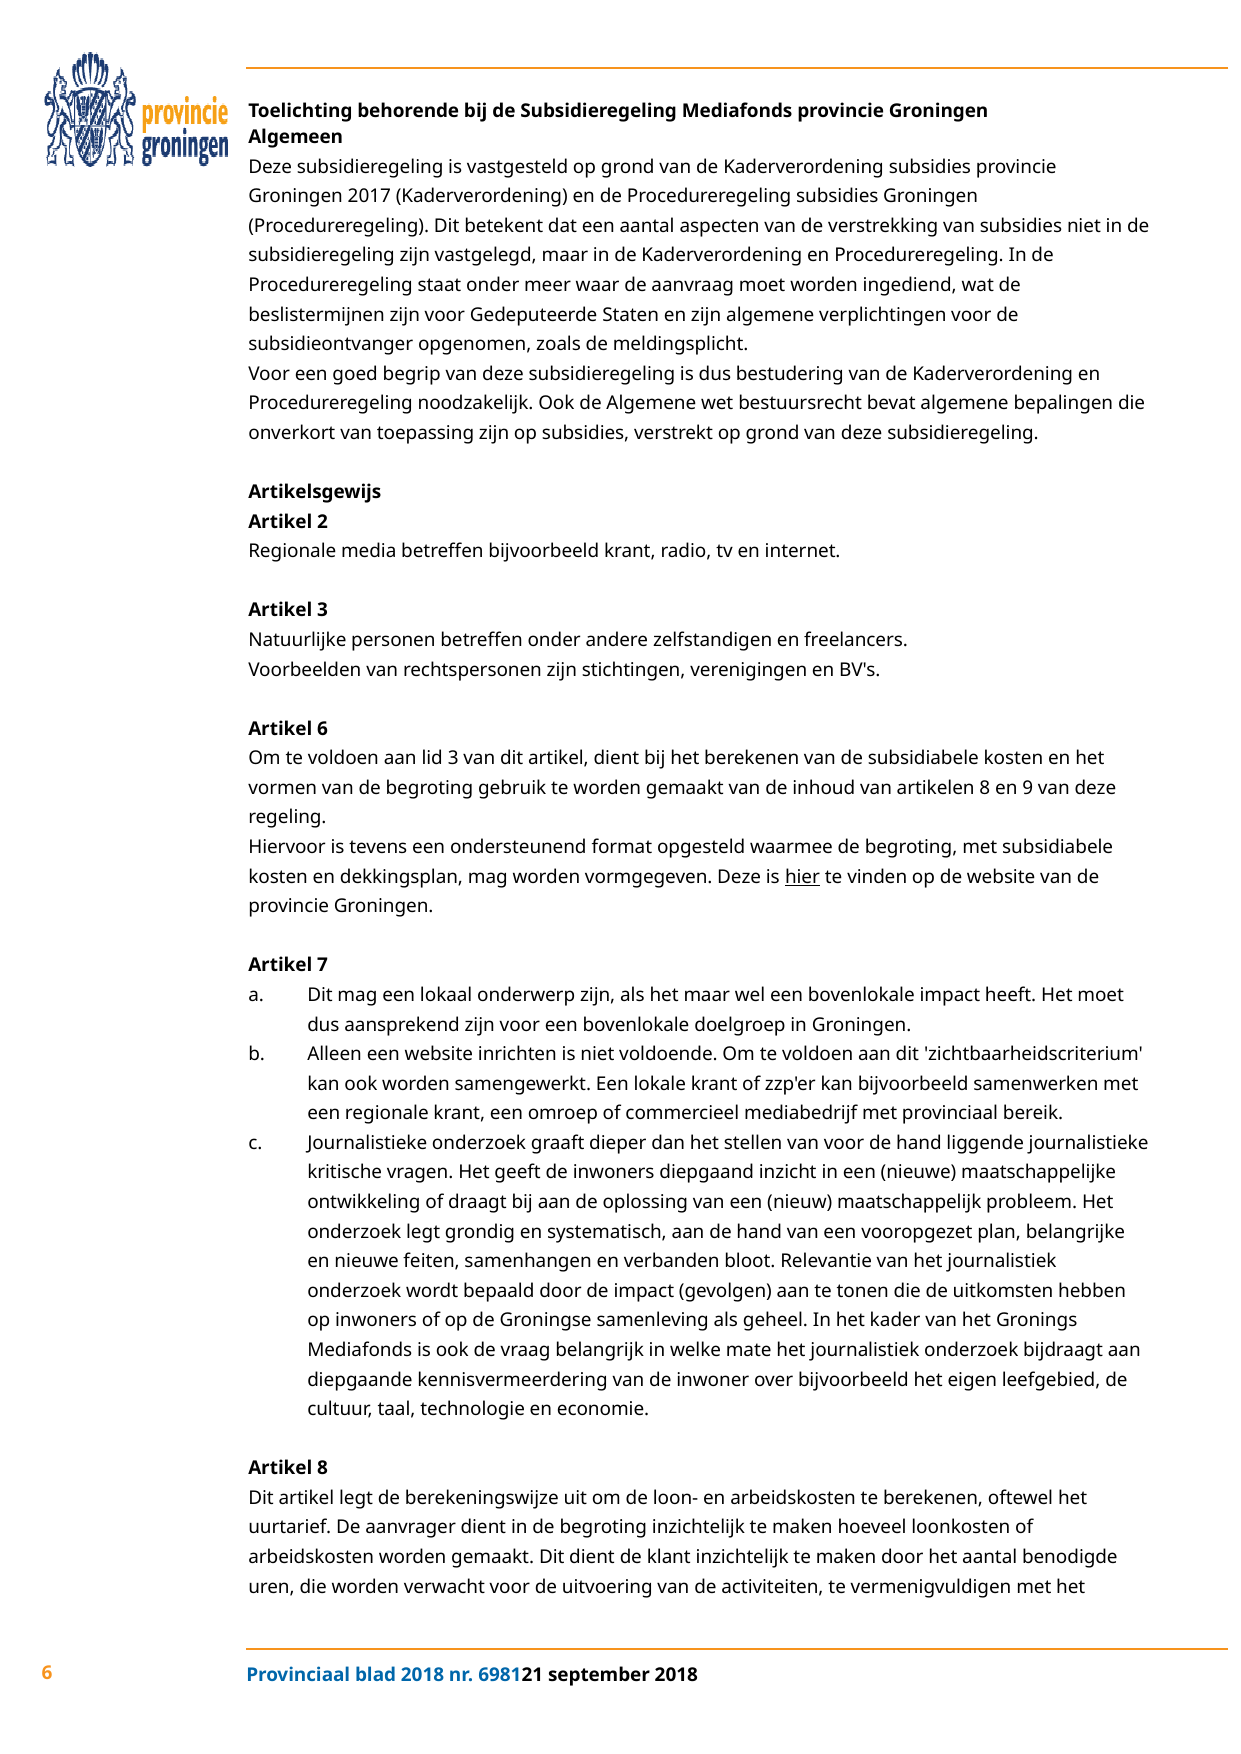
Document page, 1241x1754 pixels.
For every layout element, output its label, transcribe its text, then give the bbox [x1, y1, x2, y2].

text Om te voldoen aan lid 3 van dit artikel, dient bij het berekenen van de subsidiabele kosten en het vormen van de begroting gebruik te worden gemaakt van de inhoud van artikelen 8 en 9 van deze regeling. [248, 744, 1152, 829]
text Artikel 8 [248, 1454, 1152, 1480]
text Toelichting behorende bij de Subsidieregeling Mediafonds provincie Groningen [248, 95, 1152, 123]
text Artikel 3 [248, 597, 1152, 622]
text Regionale media betreffen bijvoorbeeld krant, radio, tv en internet. [248, 537, 1152, 563]
list Journalistieke onderzoek graaft dieper dan het stellen van voor de hand liggende journalistieke kritische vragen. Het geeft de inwoners diepgaand inzicht in een (nieuwe) maatschappelijke ontwikkeling of draagt bij aan de oplossing van een (nieuw) maatschappelijk probleem. Het onderzoek legt grondig en systematisch, aan de hand van een vooropgezet plan, belangrijke en nieuwe feiten, samenhangen en verbanden bloot. Relevantie van het journalistiek onderzoek wordt bepaald door de impact (gevolgen) aan te tonen die de uitkomsten hebben op inwoners of op de Groningse samenleving als geheel. In het kader van het Gronings Mediafonds is ook de vraag belangrijk in welke mate het journalistiek onderzoek bijdraagt aan diepgaande kennisvermeerdering van de inwoner over bijvoorbeeld het eigen leefgebied, de cultuur, taal, technologie en economie. [248, 1129, 1152, 1421]
text Artikelsgewijs [248, 478, 1152, 504]
text Dit artikel legt de berekeningswijze uit om de loon- en arbeidskosten te berekenen, oftewel het uurtarief. De aanvrager dient in de begroting inzichtelijk te maken hoeveel loonkosten of arbeidskosten worden gemaakt. Dit dient de klant inzichtelijk te maken door het aantal benodigde uren, die worden verwacht voor de uitvoering van de activiteiten, te vermenigvuldigen met het [248, 1484, 1152, 1599]
text Voorbeelden van rechtspersonen zijn stichtingen, verenigingen en BV's. [248, 656, 1152, 682]
list Dit mag een lokaal onderwerp zijn, als het maar wel een bovenlokale impact heeft. Het moet dus aansprekend zijn voor een bovenlokale doelgroep in Groningen. [248, 981, 1152, 1037]
text Deze subsidieregeling is vastgesteld op grond van de Kaderverordening subsidies provincie Groningen 2017 (Kaderverordening) en de Procedureregeling subsidies Groningen (Procedureregeling). Dit betekent dat een aantal aspecten van de verstrekking van subsidies niet in de subsidieregeling zijn vastgelegd, maar in de Kaderverordening en Procedureregeling. In de Procedureregeling staat onder meer waar de aanvraag moet worden ingediend, wat de beslistermijnen zijn voor Gedeputeerde Staten en zijn algemene verplichtingen voor de subsidieontvanger opgenomen, zoals de meldingsplicht. [248, 153, 1152, 356]
text Artikel 2 [248, 508, 1152, 534]
text Natuurlijke personen betreffen onder andere zelfstandigen en freelancers. [248, 626, 1152, 652]
text Voor een goed begrip van deze subsidieregeling is dus bestudering van de Kaderverordening en Procedureregeling noodzakelijk. Ook de Algemene wet bestuursrecht bevat algemene bepalingen die onverkort van toepassing zijn op subsidies, verstrekt op grond van deze subsidieregeling. [248, 360, 1152, 445]
list Alleen een website inrichten is niet voldoende. Om te voldoen aan dit 'zichtbaarheidscriterium' kan ook worden samengewerkt. Een lokale krant of zzp'er kan bijvoorbeeld samenwerken met een regionale krant, een omroep of commercieel mediabedrijf met provinciaal bereik. [248, 1040, 1152, 1125]
text Artikel 7 [248, 952, 1152, 977]
text Algemeen [248, 123, 1152, 149]
picture [41, 47, 231, 172]
text Hiervoor is tevens een ondersteunend format opgesteld waarmee de begroting, met subsidiabele kosten en dekkingsplan, mag worden vormgegeven. Deze is hier te vinden op de website van de provincie Groningen. [248, 833, 1152, 918]
text Artikel 6 [248, 715, 1152, 741]
